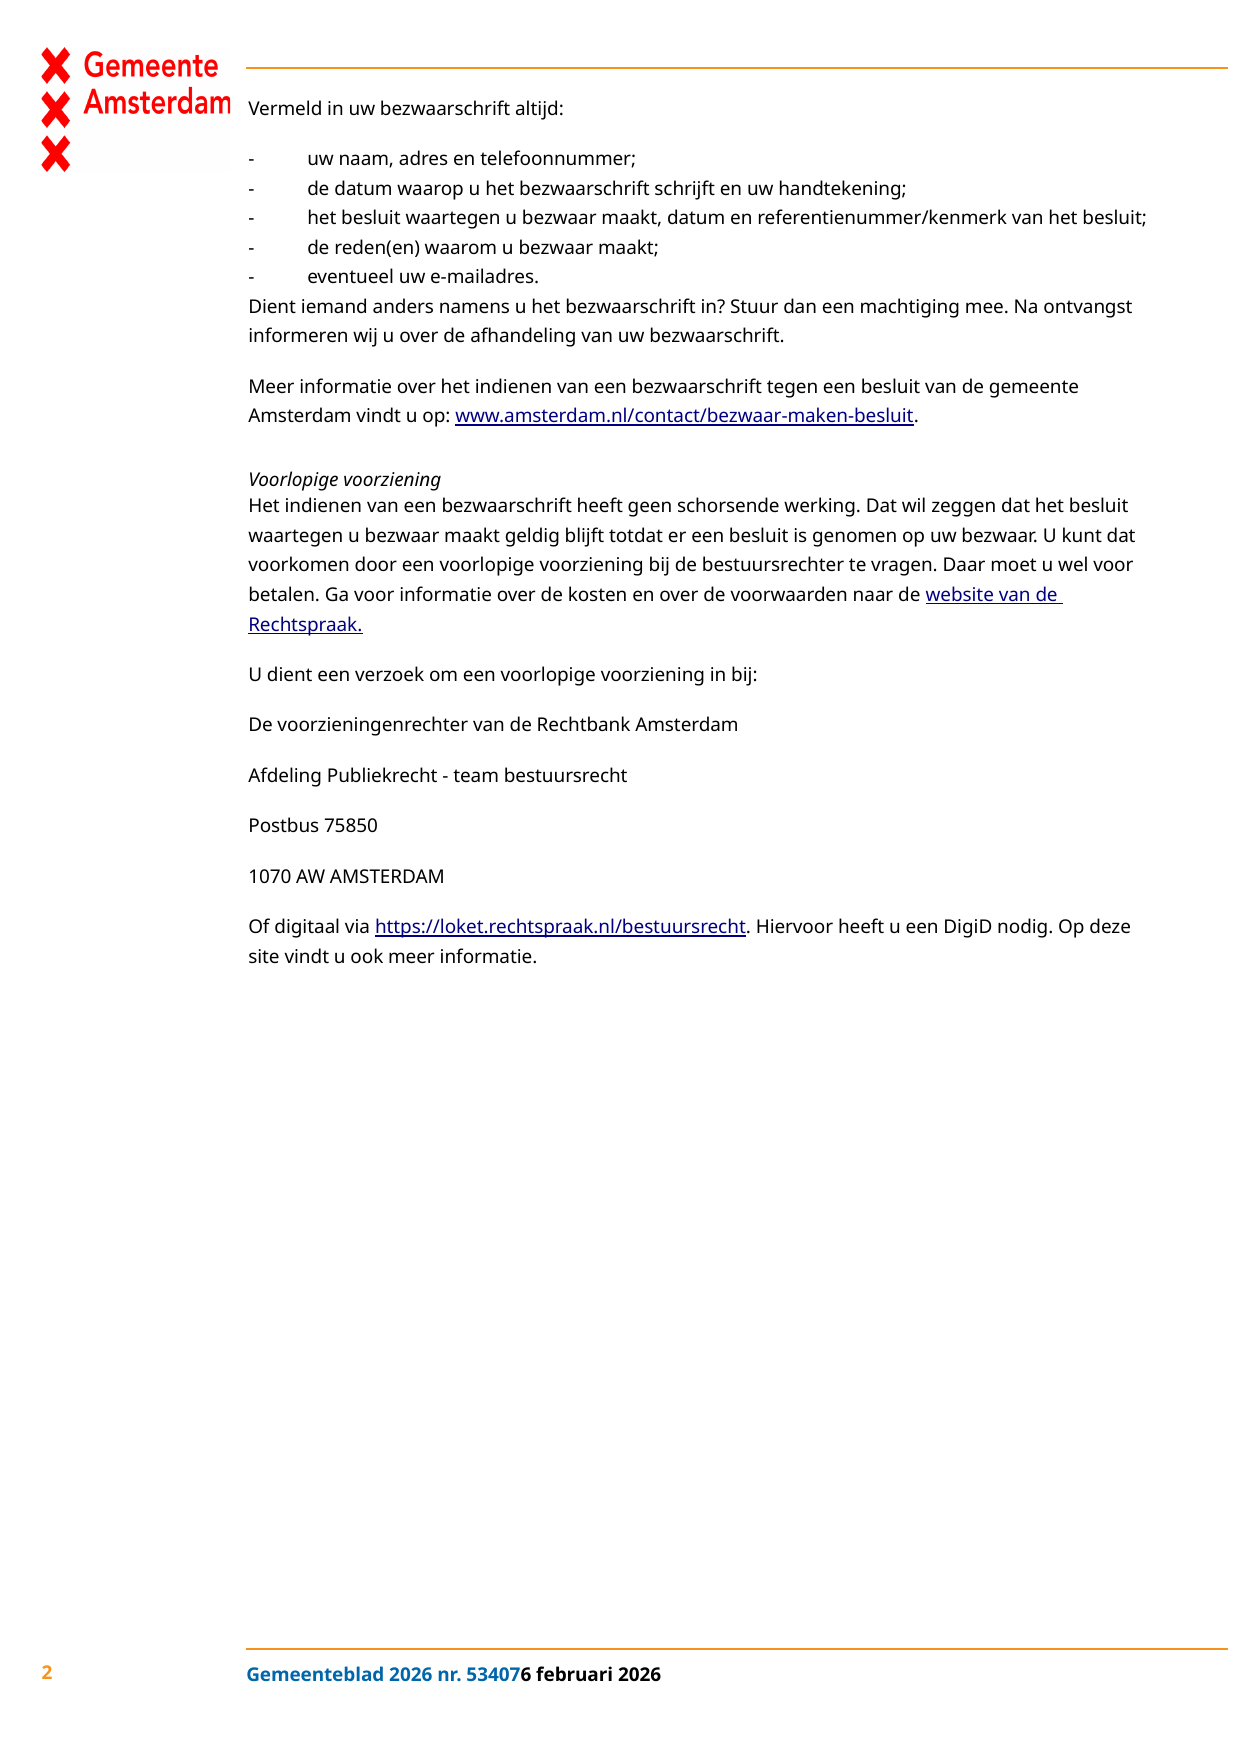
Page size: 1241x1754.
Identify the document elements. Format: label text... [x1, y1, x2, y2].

list de reden(en) waarom u bezwaar maakt; [248, 234, 1152, 260]
text Vermeld in uw bezwaarschrift altijd: [248, 95, 1152, 121]
text Dient iemand anders namens u het bezwaarschrift in? Stuur dan een machtiging mee. Na ontvangst informeren wij u over de afhandeling van uw bezwaarschrift. [248, 293, 1152, 348]
picture [41, 47, 231, 172]
text Of digitaal via https://loket.rechtspraak.nl/bestuursrecht. Hiervoor heeft u een DigiD nodig. Op deze site vindt u ook meer informatie. [248, 913, 1152, 968]
list uw naam, adres en telefoonnummer; [248, 145, 1152, 171]
text 1070 AW AMSTERDAM [248, 863, 1152, 888]
list het besluit waartegen u bezwaar maakt, datum en referentienummer/kenmerk van het besluit; [248, 204, 1152, 230]
text U dient een verzoek om een voorlopige voorziening in bij: [248, 661, 1152, 687]
text Voorlopige voorziening [248, 467, 1152, 492]
text Afdeling Publiekrecht - team bestuursrecht [248, 762, 1152, 788]
list eventueel uw e-mailadres. [248, 263, 1152, 289]
text Postbus 75850 [248, 812, 1152, 838]
text Het indienen van een bezwaarschrift heeft geen schorsende werking. Dat wil zeggen dat het besluit waartegen u bezwaar maakt geldig blijft totdat er een besluit is genomen op uw bezwaar. U kunt dat voorkomen door een voorlopige voorziening bij de bestuursrechter te vragen. Daar moet u wel voor betalen. Ga voor informatie over de kosten en over de voorwaarden naar de website van de Rechtspraak. [248, 492, 1152, 636]
list de datum waarop u het bezwaarschrift schrijft en uw handtekening; [248, 175, 1152, 201]
text Meer informatie over het indienen van een bezwaarschrift tegen een besluit van de gemeente Amsterdam vindt u op: www.amsterdam.nl/contact/bezwaar-maken-besluit. [248, 373, 1152, 428]
text De voorzieningenrechter van de Rechtbank Amsterdam [248, 712, 1152, 737]
